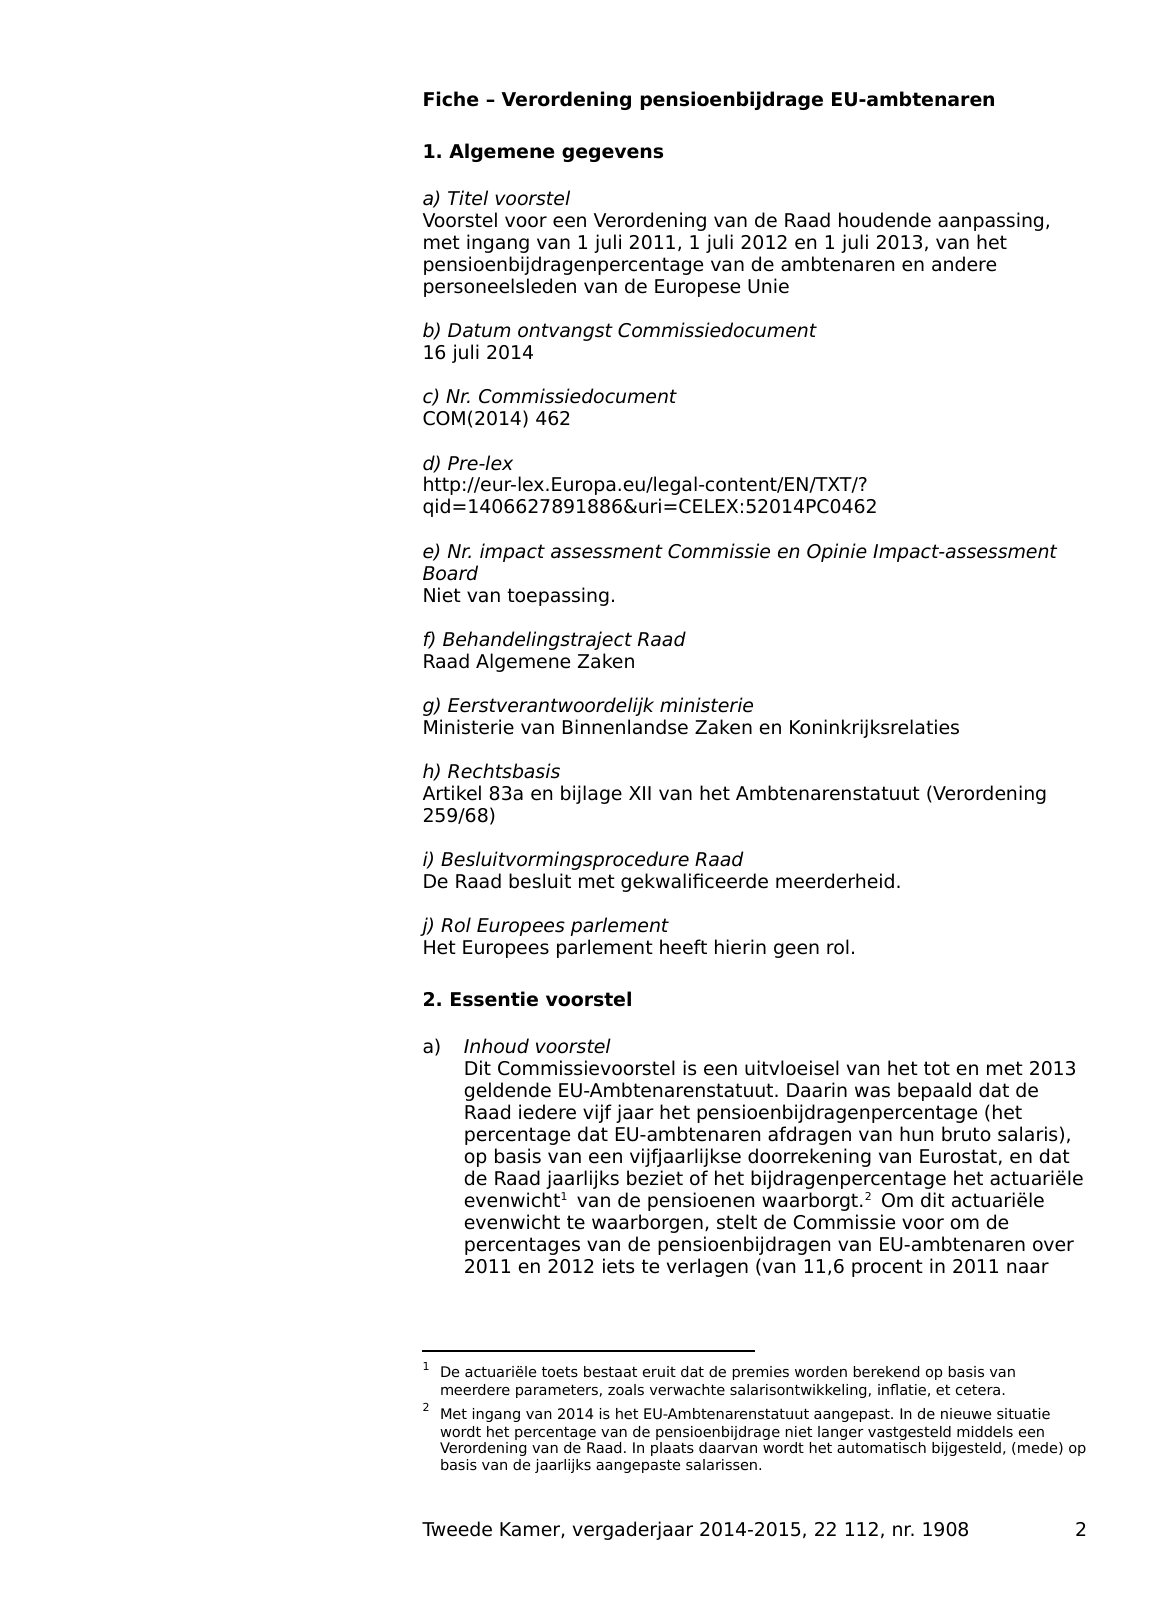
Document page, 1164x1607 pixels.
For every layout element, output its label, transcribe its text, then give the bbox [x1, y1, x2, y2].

text Dit Commissievoorstel is een uitvloeisel van het tot en met 2013 geldende EU-Ambtenarenstatuut. Daarin was bepaald dat de Raad iedere vijf jaar het pensioenbijdragenpercentage (het percentage dat EU-ambtenaren afdragen van hun bruto salaris), op basis van een vijfjaarlijkse doorrekening van Eurostat, en dat de Raad jaarlijks beziet of het bijdragenpercentage het actuariële evenwicht van de pensioenen waarborgt. Om dit actuariële evenwicht te waarborgen, stelt de Commissie voor om de percentages van de pensioenbijdragen van EU-ambtenaren over 2011 en 2012 iets te verlagen (van 11,6 procent in 2011 naar [464, 1058, 1087, 1278]
subtitle 1. Algemene gegevens [422, 141, 1087, 163]
text De Raad besluit met gekwalificeerde meerderheid. [422, 871, 1087, 893]
text j) Rol Europees parlement [422, 915, 1087, 937]
text Ministerie van Binnenlandse Zaken en Koninkrijksrelaties [422, 717, 1087, 739]
text c) Nr. Commissiedocument [422, 386, 1087, 408]
text Voorstel voor een Verordening van de Raad houdende aanpassing, met ingang van 1 juli 2011, 1 juli 2012 en 1 juli 2013, van het pensioenbijdragenpercentage van de ambtenaren en andere personeelsleden van de Europese Unie [422, 210, 1087, 298]
text a) Titel voorstel [422, 188, 1087, 210]
text De actuariële toets bestaat eruit dat de premies worden berekend op basis van meerdere parameters, zoals verwachte salarisontwikkeling, inflatie, et cetera. [422, 1360, 1087, 1399]
text Niet van toepassing. [422, 584, 1087, 606]
text h) Rechtsbasis [422, 761, 1087, 783]
text Raad Algemene Zaken [422, 651, 1087, 673]
text a) Inhoud voorstel [422, 1036, 1087, 1058]
text Artikel 83a en bijlage XII van het Ambtenarenstatuut (Verordening 259/68) [422, 783, 1087, 827]
text COM(2014) 462 [422, 408, 1087, 430]
text Het Europees parlement heeft hierin geen rol. [422, 937, 1087, 959]
text Met ingang van 2014 is het EU-Ambtenarenstatuut aangepast. In de nieuwe situatie wordt het percentage van de pensioenbijdrage niet langer vastgesteld middels een Verordening van de Raad. In plaats daarvan wordt het automatisch bijgesteld, (mede) op basis van de jaarlijks aangepaste salarissen. [422, 1402, 1087, 1474]
text i) Besluitvormingsprocedure Raad [422, 849, 1087, 871]
subtitle Fiche – Verordening pensioenbijdrage EU-ambtenaren [422, 89, 1087, 111]
text 16 juli 2014 [422, 342, 1087, 364]
text e) Nr. impact assessment Commissie en Opinie Impact-assessment Board [422, 541, 1087, 584]
text b) Datum ontvangst Commissiedocument [422, 320, 1087, 342]
text d) Pre-lex [422, 452, 1087, 474]
text f) Behandelingstraject Raad [422, 629, 1087, 651]
text g) Eerstverantwoordelijk ministerie [422, 695, 1087, 717]
text http://eur-lex.Europa.eu/legal-content/EN/TXT/?qid=1406627891886&uri=CELEX:52014PC0462 [422, 474, 1087, 518]
subtitle 2. Essentie voorstel [422, 989, 1087, 1011]
